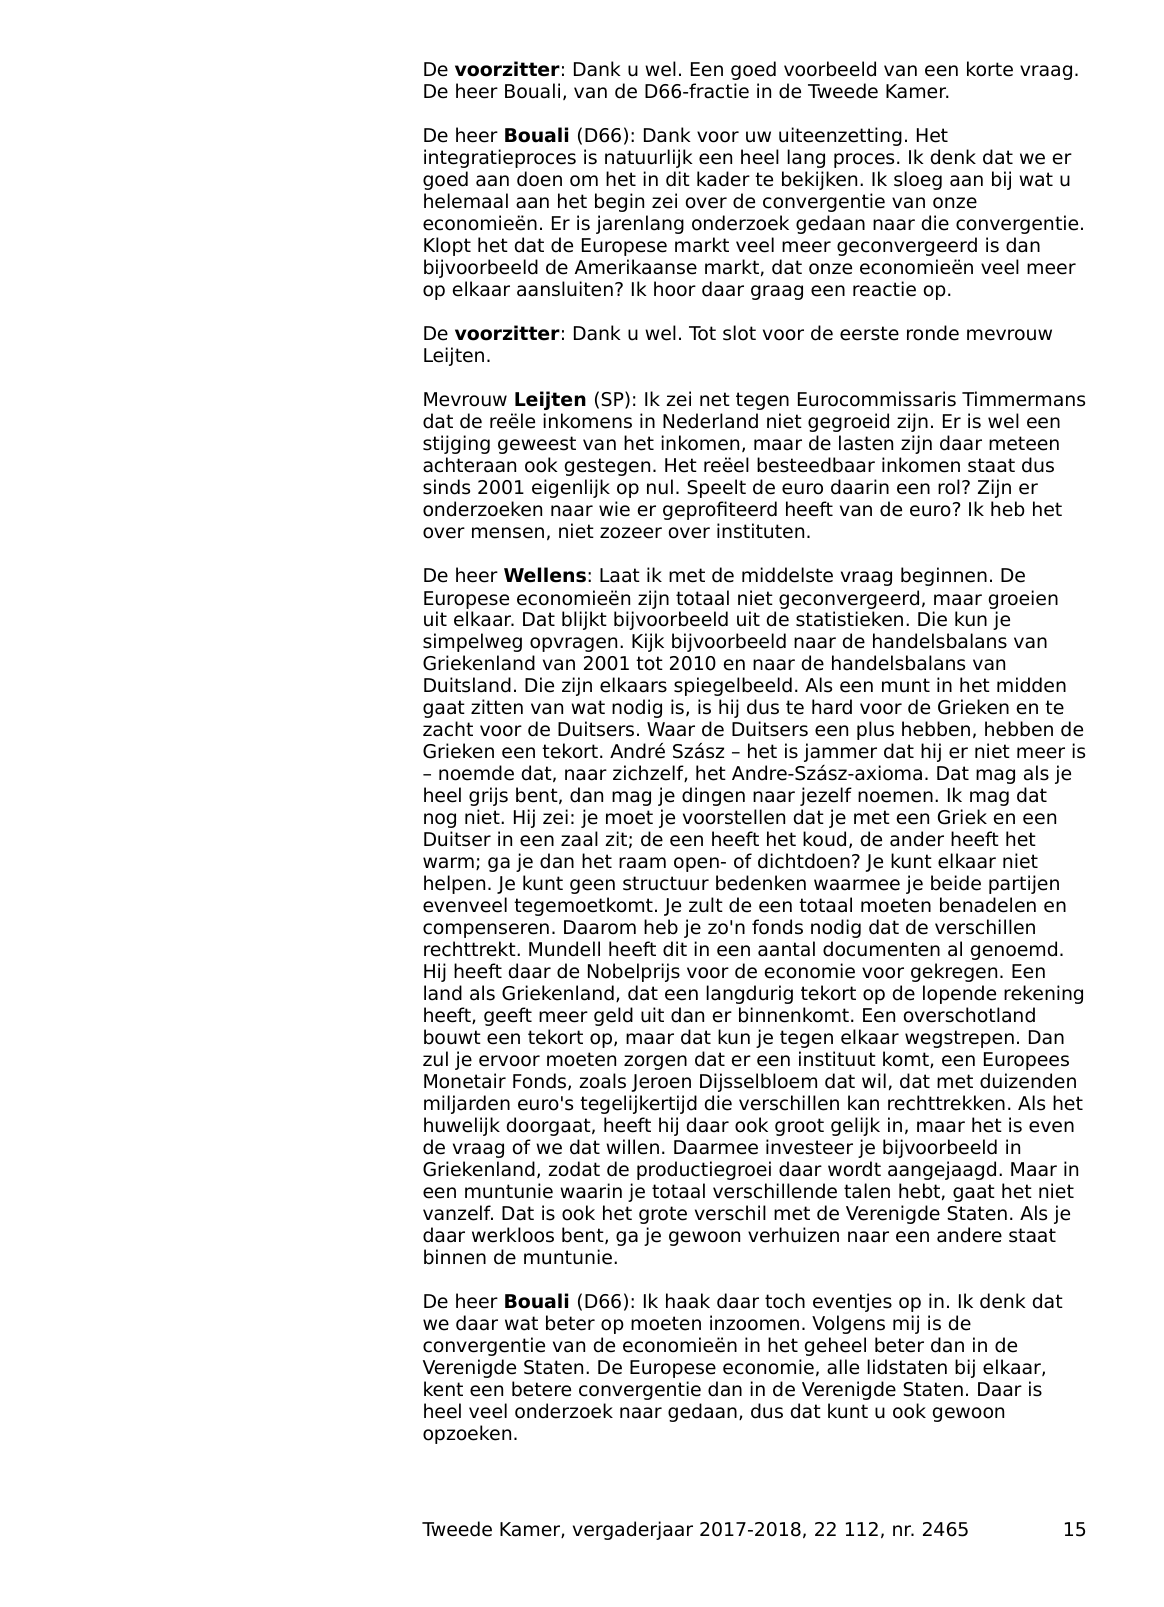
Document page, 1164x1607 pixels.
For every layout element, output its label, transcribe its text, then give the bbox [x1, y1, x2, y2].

text De heer Bouali (D66): Ik haak daar toch eventjes op in. Ik denk dat we daar wat beter op moeten inzoomen. Volgens mij is de convergentie van de economieën in het geheel beter dan in de Verenigde Staten. De Europese economie, alle lidstaten bij elkaar, kent een betere convergentie dan in de Verenigde Staten. Daar is heel veel onderzoek naar gedaan, dus dat kunt u ook gewoon opzoeken. [422, 1291, 1087, 1445]
text De heer Bouali (D66): Dank voor uw uiteenzetting. Het integratieproces is natuurlijk een heel lang proces. Ik denk dat we er goed aan doen om het in dit kader te bekijken. Ik sloeg aan bij wat u helemaal aan het begin zei over de convergentie van onze economieën. Er is jarenlang onderzoek gedaan naar die convergentie. Klopt het dat de Europese markt veel meer geconvergeerd is dan bijvoorbeeld de Amerikaanse markt, dat onze economieën veel meer op elkaar aansluiten? Ik hoor daar graag een reactie op. [422, 125, 1087, 301]
text De voorzitter: Dank u wel. Tot slot voor de eerste ronde mevrouw Leijten. [422, 323, 1087, 367]
text De voorzitter: Dank u wel. Een goed voorbeeld van een korte vraag. De heer Bouali, van de D66-fractie in de Tweede Kamer. [422, 59, 1087, 103]
text Mevrouw Leijten (SP): Ik zei net tegen Eurocommissaris Timmermans dat de reële inkomens in Nederland niet gegroeid zijn. Er is wel een stijging geweest van het inkomen, maar de lasten zijn daar meteen achteraan ook gestegen. Het reëel besteedbaar inkomen staat dus sinds 2001 eigenlijk op nul. Speelt de euro daarin een rol? Zijn er onderzoeken naar wie er geprofiteerd heeft van de euro? Ik heb het over mensen, niet zozeer over instituten. [422, 389, 1087, 543]
text De heer Wellens: Laat ik met de middelste vraag beginnen. De Europese economieën zijn totaal niet geconvergeerd, maar groeien uit elkaar. Dat blijkt bijvoorbeeld uit de statistieken. Die kun je simpelweg opvragen. Kijk bijvoorbeeld naar de handelsbalans van Griekenland van 2001 tot 2010 en naar de handelsbalans van Duitsland. Die zijn elkaars spiegelbeeld. Als een munt in het midden gaat zitten van wat nodig is, is hij dus te hard voor de Grieken en te zacht voor de Duitsers. Waar de Duitsers een plus hebben, hebben de Grieken een tekort. André Szász – het is jammer dat hij er niet meer is – noemde dat, naar zichzelf, het Andre-Szász-axioma. Dat mag als je heel grijs bent, dan mag je dingen naar jezelf noemen. Ik mag dat nog niet. Hij zei: je moet je voorstellen dat je met een Griek en een Duitser in een zaal zit; de een heeft het koud, de ander heeft het warm; ga je dan het raam open- of dichtdoen? Je kunt elkaar niet helpen. Je kunt geen structuur bedenken waarmee je beide partijen evenveel tegemoetkomt. Je zult de een totaal moeten benadelen en compenseren. Daarom heb je zo'n fonds nodig dat de verschillen rechttrekt. Mundell heeft dit in een aantal documenten al genoemd. Hij heeft daar de Nobelprijs voor de economie voor gekregen. Een land als Griekenland, dat een langdurig tekort op de lopende rekening heeft, geeft meer geld uit dan er binnenkomt. Een overschotland bouwt een tekort op, maar dat kun je tegen elkaar wegstrepen. Dan zul je ervoor moeten zorgen dat er een instituut komt, een Europees Monetair Fonds, zoals Jeroen Dijsselbloem dat wil, dat met duizenden miljarden euro's tegelijkertijd die verschillen kan rechttrekken. Als het huwelijk doorgaat, heeft hij daar ook groot gelijk in, maar het is even de vraag of we dat willen. Daarmee investeer je bijvoorbeeld in Griekenland, zodat de productiegroei daar wordt aangejaagd. Maar in een muntunie waarin je totaal verschillende talen hebt, gaat het niet vanzelf. Dat is ook het grote verschil met de Verenigde Staten. Als je daar werkloos bent, ga je gewoon verhuizen naar een andere staat binnen de muntunie. [422, 565, 1087, 1269]
